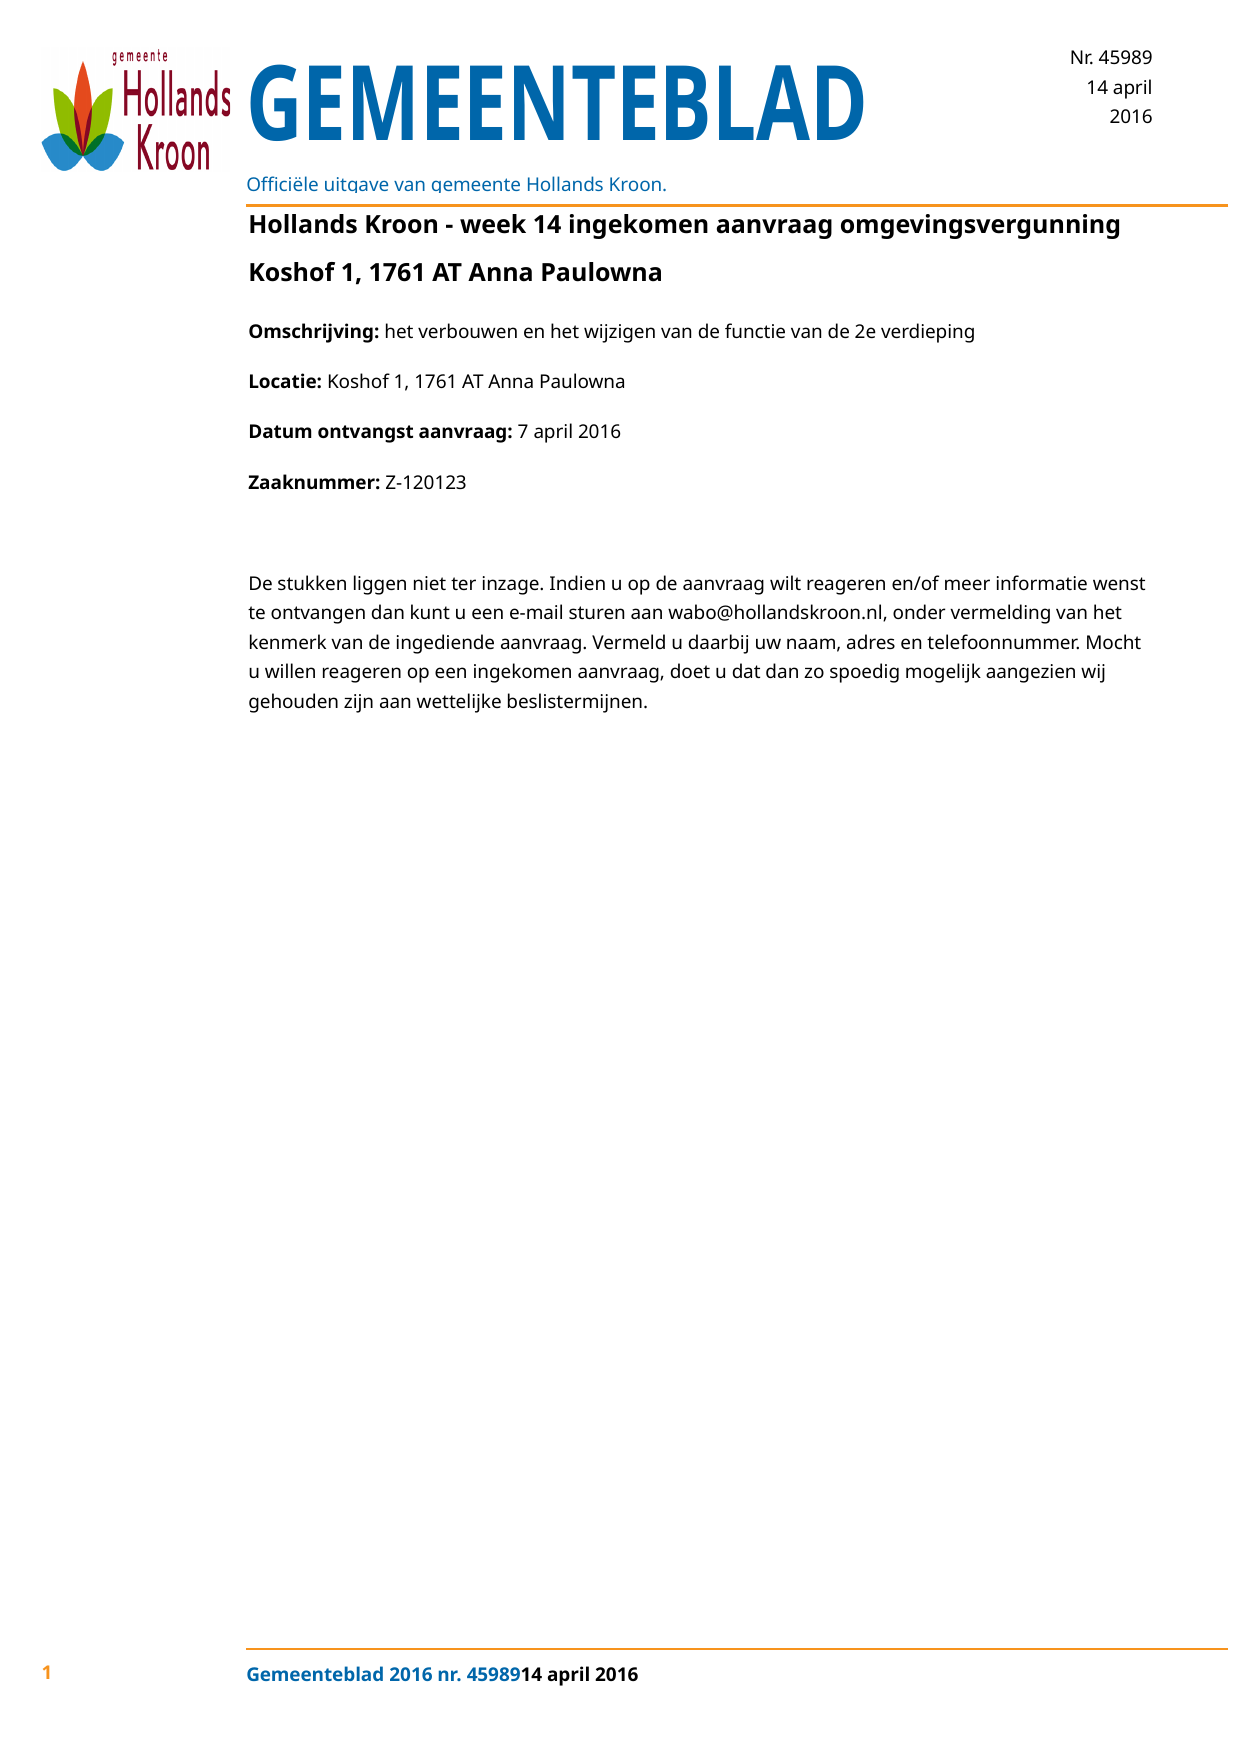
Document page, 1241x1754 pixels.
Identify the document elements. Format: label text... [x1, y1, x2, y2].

text Datum ontvangst aanvraag: 7 april 2016 [248, 419, 1152, 444]
text Locatie: Koshof 1, 1761 AT Anna Paulowna [248, 368, 1152, 394]
text Hollands Kroon - week 14 ingekomen aanvraag omgevingsvergunning Koshof 1, 1761 AT Anna Paulowna [248, 207, 1152, 288]
text De stukken liggen niet ter inzage. Indien u op de aanvraag wilt reageren en/of meer informatie wenst te ontvangen dan kunt u een e-mail sturen aan wabo@hollandskroon.nl, onder vermelding van het kenmerk van de ingediende aanvraag. Vermeld u daarbij uw naam, adres en telefoonnummer. Mocht u willen reageren op een ingekomen aanvraag, doet u dat dan zo spoedig mogelijk aangezien wij gehouden zijn aan wettelijke beslistermijnen. [248, 570, 1152, 714]
text Zaaknummer: Z-120123 [248, 469, 1152, 495]
picture [41, 47, 231, 172]
text Omschrijving: het verbouwen en het wijzigen van de functie van de 2e verdieping [248, 318, 1152, 344]
